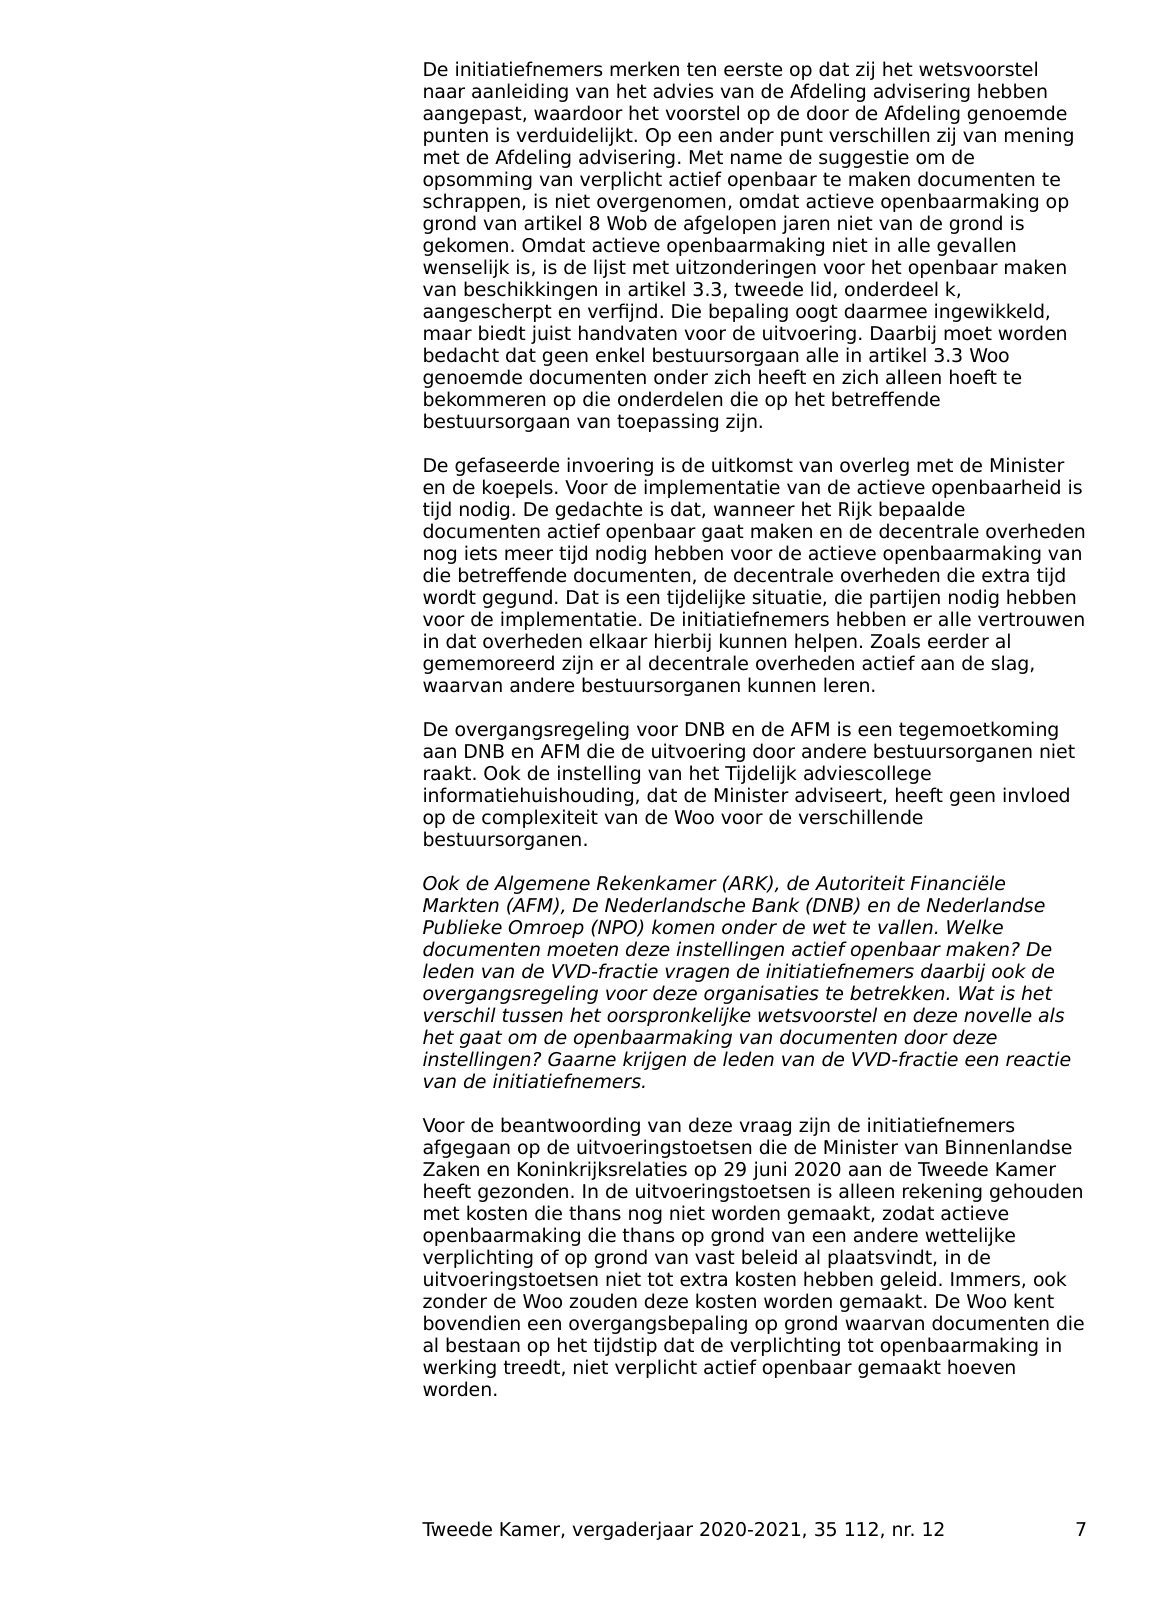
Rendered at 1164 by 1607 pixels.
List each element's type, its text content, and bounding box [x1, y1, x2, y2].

text De overgangsregeling voor DNB en de AFM is een tegemoetkoming aan DNB en AFM die de uitvoering door andere bestuursorganen niet raakt. Ook de instelling van het Tijdelijk adviescollege informatiehuishouding, dat de Minister adviseert, heeft geen invloed op de complexiteit van de Woo voor de verschillende bestuursorganen. [422, 719, 1087, 851]
text Voor de beantwoording van deze vraag zijn de initiatiefnemers afgegaan op de uitvoeringstoetsen die de Minister van Binnenlandse Zaken en Koninkrijksrelaties op 29 juni 2020 aan de Tweede Kamer heeft gezonden. In de uitvoeringstoetsen is alleen rekening gehouden met kosten die thans nog niet worden gemaakt, zodat actieve openbaarmaking die thans op grond van een andere wettelijke verplichting of op grond van vast beleid al plaatsvindt, in de uitvoeringstoetsen niet tot extra kosten hebben geleid. Immers, ook zonder de Woo zouden deze kosten worden gemaakt. De Woo kent bovendien een overgangsbepaling op grond waarvan documenten die al bestaan op het tijdstip dat de verplichting tot openbaarmaking in werking treedt, niet verplicht actief openbaar gemaakt hoeven worden. [422, 1115, 1087, 1401]
text De initiatiefnemers merken ten eerste op dat zij het wetsvoorstel naar aanleiding van het advies van de Afdeling advisering hebben aangepast, waardoor het voorstel op de door de Afdeling genoemde punten is verduidelijkt. Op een ander punt verschillen zij van mening met de Afdeling advisering. Met name de suggestie om de opsomming van verplicht actief openbaar te maken documenten te schrappen, is niet overgenomen, omdat actieve openbaarmaking op grond van artikel 8 Wob de afgelopen jaren niet van de grond is gekomen. Omdat actieve openbaarmaking niet in alle gevallen wenselijk is, is de lijst met uitzonderingen voor het openbaar maken van beschikkingen in artikel 3.3, tweede lid, onderdeel k, aangescherpt en verfijnd. Die bepaling oogt daarmee ingewikkeld, maar biedt juist handvaten voor de uitvoering. Daarbij moet worden bedacht dat geen enkel bestuursorgaan alle in artikel 3.3 Woo genoemde documenten onder zich heeft en zich alleen hoeft te bekommeren op die onderdelen die op het betreffende bestuursorgaan van toepassing zijn. [422, 59, 1087, 433]
text De gefaseerde invoering is de uitkomst van overleg met de Minister en de koepels. Voor de implementatie van de actieve openbaarheid is tijd nodig. De gedachte is dat, wanneer het Rijk bepaalde documenten actief openbaar gaat maken en de decentrale overheden nog iets meer tijd nodig hebben voor de actieve openbaarmaking van die betreffende documenten, de decentrale overheden die extra tijd wordt gegund. Dat is een tijdelijke situatie, die partijen nodig hebben voor de implementatie. De initiatiefnemers hebben er alle vertrouwen in dat overheden elkaar hierbij kunnen helpen. Zoals eerder al gememoreerd zijn er al decentrale overheden actief aan de slag, waarvan andere bestuursorganen kunnen leren. [422, 455, 1087, 697]
text Ook de Algemene Rekenkamer (ARK), de Autoriteit Financiële Markten (AFM), De Nederlandsche Bank (DNB) en de Nederlandse Publieke Omroep (NPO) komen onder de wet te vallen. Welke documenten moeten deze instellingen actief openbaar maken? De leden van de VVD-fractie vragen de initiatiefnemers daarbij ook de overgangsregeling voor deze organisaties te betrekken. Wat is het verschil tussen het oorspronkelijke wetsvoorstel en deze novelle als het gaat om de openbaarmaking van documenten door deze instellingen? Gaarne krijgen de leden van de VVD-fractie een reactie van de initiatiefnemers. [422, 873, 1087, 1093]
